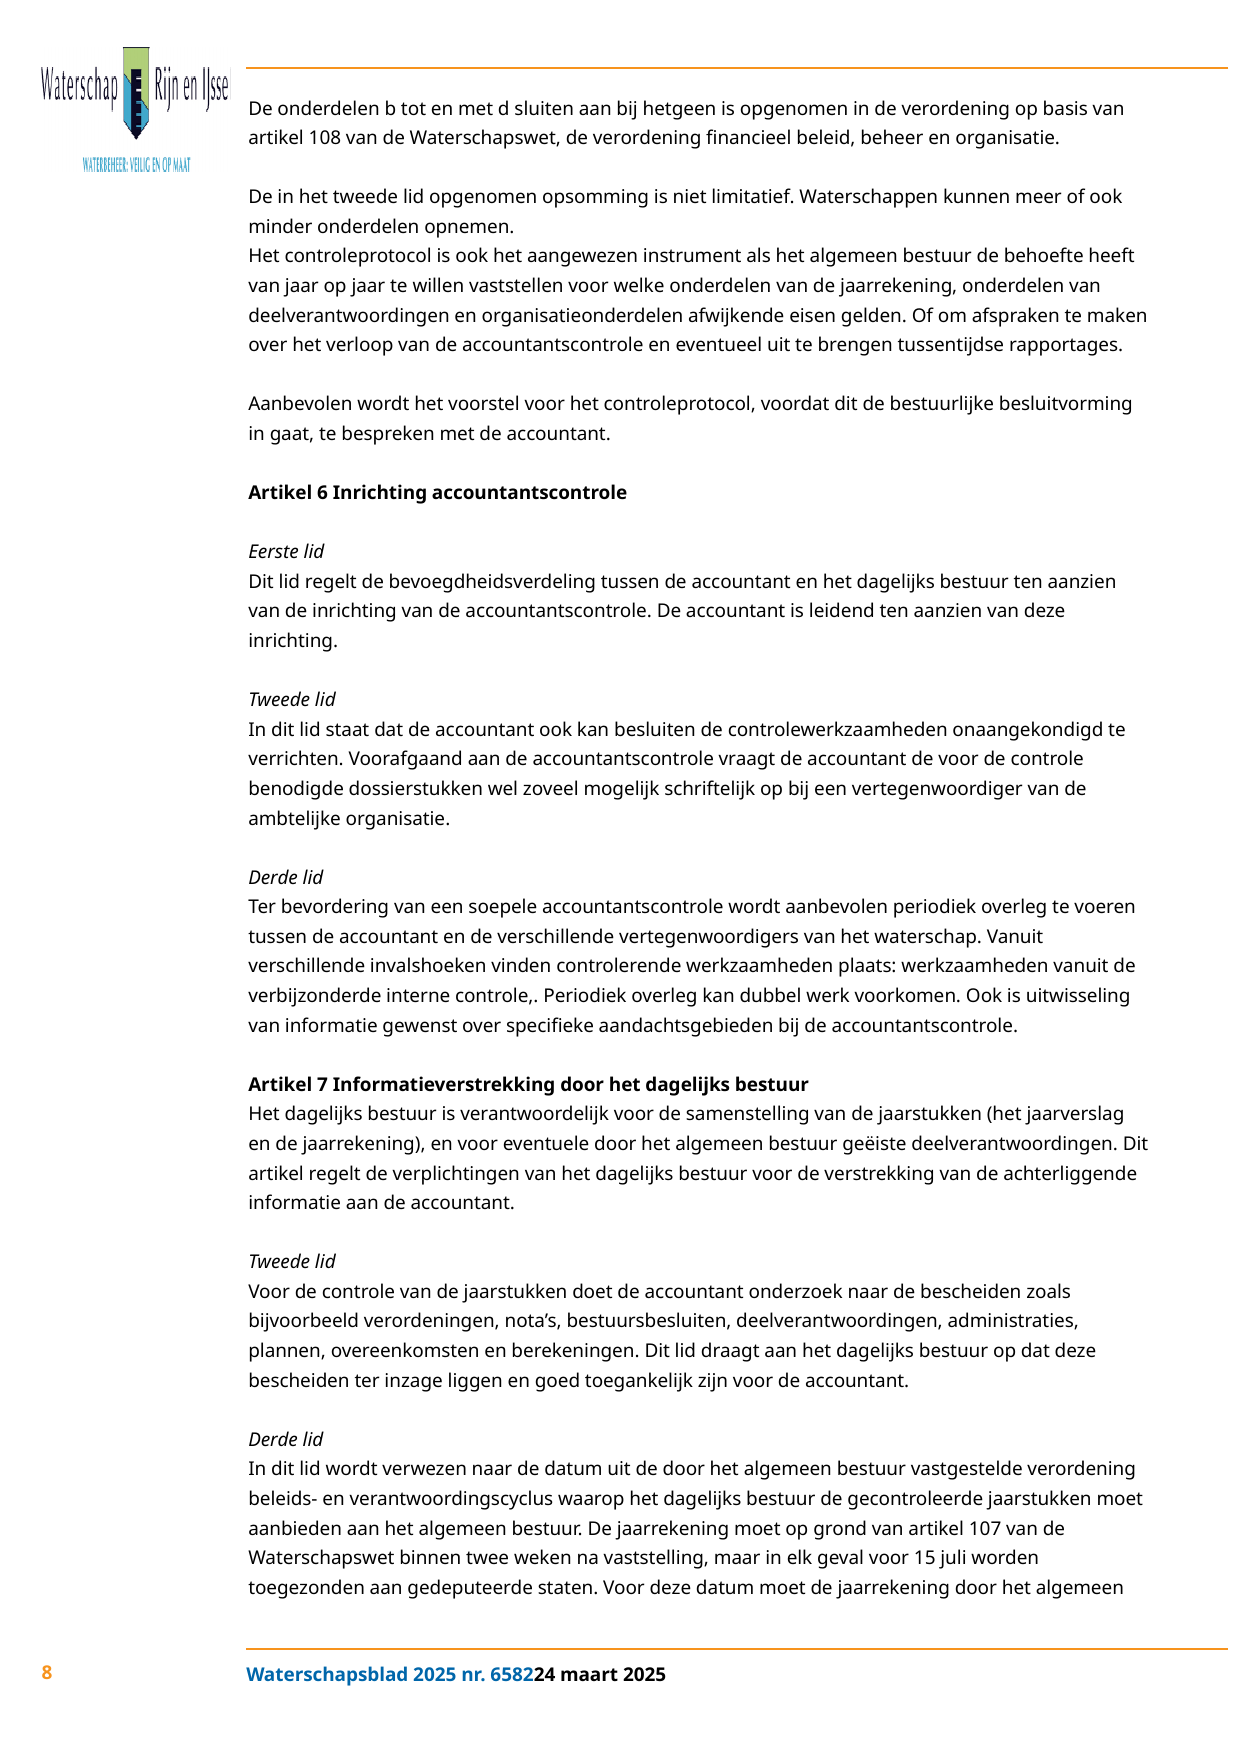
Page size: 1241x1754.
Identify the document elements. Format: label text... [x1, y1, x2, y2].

text Artikel 7 Informatieverstrekking door het dagelijks bestuur [248, 1071, 1152, 1097]
text Het controleprotocol is ook het aangewezen instrument als het algemeen bestuur de behoefte heeft van jaar op jaar te willen vaststellen voor welke onderdelen van de jaarrekening, onderdelen van deelverantwoordingen en organisatieonderdelen afwijkende eisen gelden. Of om afspraken te maken over het verloop van de accountantscontrole en eventueel uit te brengen tussentijdse rapportages. [248, 243, 1152, 357]
text Tweede lid [248, 686, 1152, 712]
text Eerste lid [248, 538, 1152, 564]
text Voor de controle van de jaarstukken doet de accountant onderzoek naar de bescheiden zoals bijvoorbeeld verordeningen, nota’s, bestuursbesluiten, deelverantwoordingen, administraties, plannen, overeenkomsten en berekeningen. Dit lid draagt aan het dagelijks bestuur op dat deze bescheiden ter inzage liggen en goed toegankelijk zijn voor de accountant. [248, 1278, 1152, 1393]
text In dit lid staat dat de accountant ook kan besluiten de controlewerkzaamheden onaangekondigd te verrichten. Voorafgaand aan de accountantscontrole vraagt de accountant de voor de controle benodigde dossierstukken wel zoveel mogelijk schriftelijk op bij een vertegenwoordiger van de ambtelijke organisatie. [248, 716, 1152, 831]
text Aanbevolen wordt het voorstel voor het controleprotocol, voordat dit de bestuurlijke besluitvorming in gaat, te bespreken met de accountant. [248, 391, 1152, 446]
text Derde lid [248, 1426, 1152, 1452]
text Dit lid regelt de bevoegdheidsverdeling tussen de accountant en het dagelijks bestuur ten aanzien van de inrichting van de accountantscontrole. De accountant is leidend ten aanzien van deze inrichting. [248, 568, 1152, 653]
text Ter bevordering van een soepele accountantscontrole wordt aanbevolen periodiek overleg te voeren tussen de accountant en de verschillende vertegenwoordigers van het waterschap. Vanuit verschillende invalshoeken vinden controlerende werkzaamheden plaats: werkzaamheden vanuit de verbijzonderde interne controle,. Periodiek overleg kan dubbel werk voorkomen. Ook is uitwisseling van informatie gewenst over specifieke aandachtsgebieden bij de accountantscontrole. [248, 893, 1152, 1038]
picture [41, 47, 231, 172]
text Derde lid [248, 864, 1152, 890]
text Artikel 6 Inrichting accountantscontrole [248, 479, 1152, 505]
text In dit lid wordt verwezen naar de datum uit de door het algemeen bestuur vastgestelde verordening beleids- en verantwoordingscyclus waarop het dagelijks bestuur de gecontroleerde jaarstukken moet aanbieden aan het algemeen bestuur. De jaarrekening moet op grond van artikel 107 van de Waterschapswet binnen twee weken na vaststelling, maar in elk geval voor 15 juli worden toegezonden aan gedeputeerde staten. Voor deze datum moet de jaarrekening door het algemeen [248, 1456, 1152, 1600]
text Het dagelijks bestuur is verantwoordelijk voor de samenstelling van de jaarstukken (het jaarverslag en de jaarrekening), en voor eventuele door het algemeen bestuur geëiste deelverantwoordingen. Dit artikel regelt de verplichtingen van het dagelijks bestuur voor de verstrekking van de achterliggende informatie aan de accountant. [248, 1101, 1152, 1215]
text Tweede lid [248, 1248, 1152, 1274]
text De onderdelen b tot en met d sluiten aan bij hetgeen is opgenomen in de verordening op basis van artikel 108 van de Waterschapswet, de verordening financieel beleid, beheer en organisatie. [248, 95, 1152, 150]
text De in het tweede lid opgenomen opsomming is niet limitatief. Waterschappen kunnen meer of ook minder onderdelen opnemen. [248, 183, 1152, 239]
